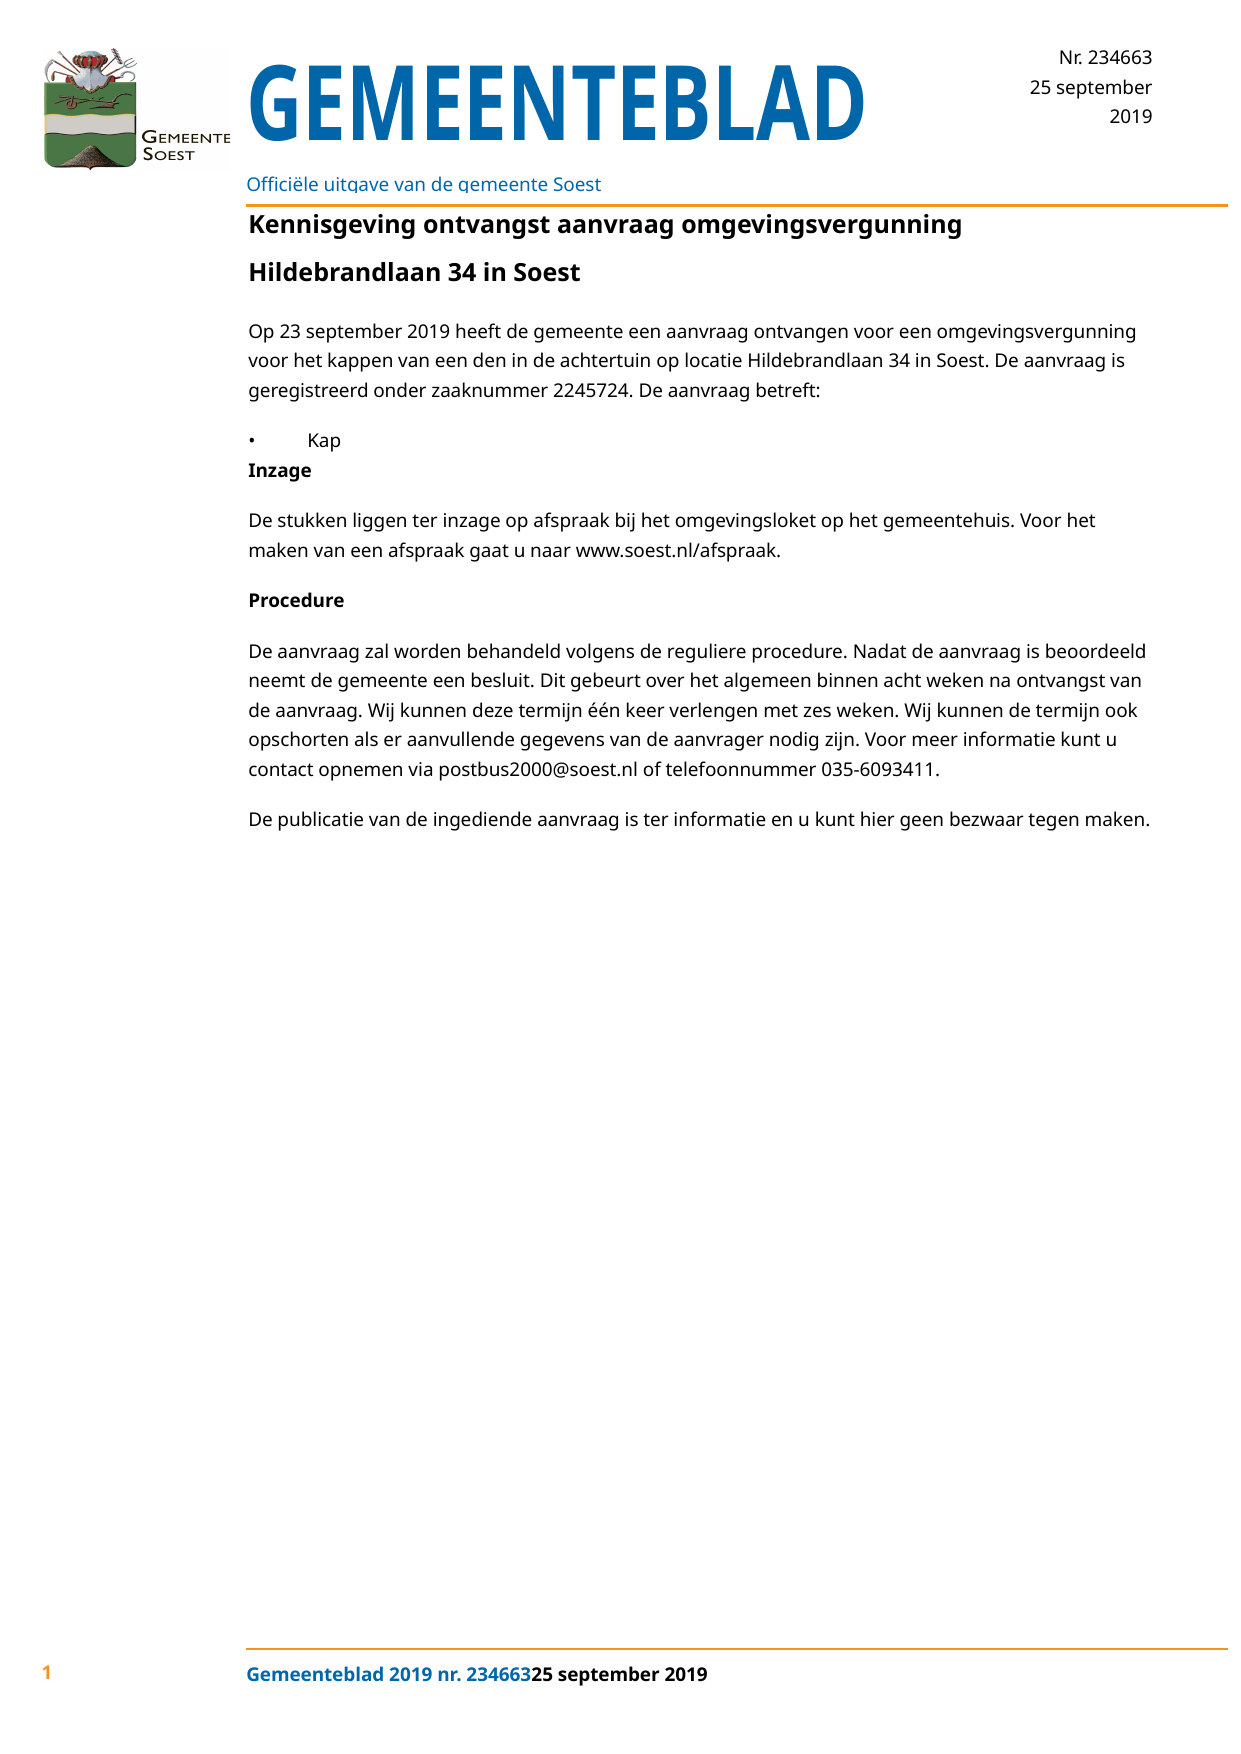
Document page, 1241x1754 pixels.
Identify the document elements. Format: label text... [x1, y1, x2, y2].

text Op 23 september 2019 heeft de gemeente een aanvraag ontvangen voor een omgevingsvergunning voor het kappen van een den in de achtertuin op locatie Hildebrandlaan 34 in Soest. De aanvraag is geregistreerd onder zaaknummer 2245724. De aanvraag betreft: [248, 318, 1152, 403]
text Procedure [248, 587, 1152, 613]
text Kennisgeving ontvangst aanvraag omgevingsvergunning Hildebrandlaan 34 in Soest [248, 207, 1152, 288]
picture [41, 47, 231, 172]
text De stukken liggen ter inzage op afspraak bij het omgevingsloket op het gemeentehuis. Voor het maken van een afspraak gaat u naar www.soest.nl/afspraak. [248, 507, 1152, 563]
text De publicatie van de ingediende aanvraag is ter informatie en u kunt hier geen bezwaar tegen maken. [248, 807, 1152, 832]
list Kap [248, 427, 1152, 453]
text De aanvraag zal worden behandeld volgens de reguliere procedure. Nadat de aanvraag is beoordeeld neemt de gemeente een besluit. Dit gebeurt over het algemeen binnen acht weken na ontvangst van de aanvraag. Wij kunnen deze termijn één keer verlengen met zes weken. Wij kunnen de termijn ook opschorten als er aanvullende gegevens van de aanvrager nodig zijn. Voor meer informatie kunt u contact opnemen via postbus2000@soest.nl of telefoonnummer 035-6093411. [248, 638, 1152, 782]
text Inzage [248, 457, 1152, 483]
